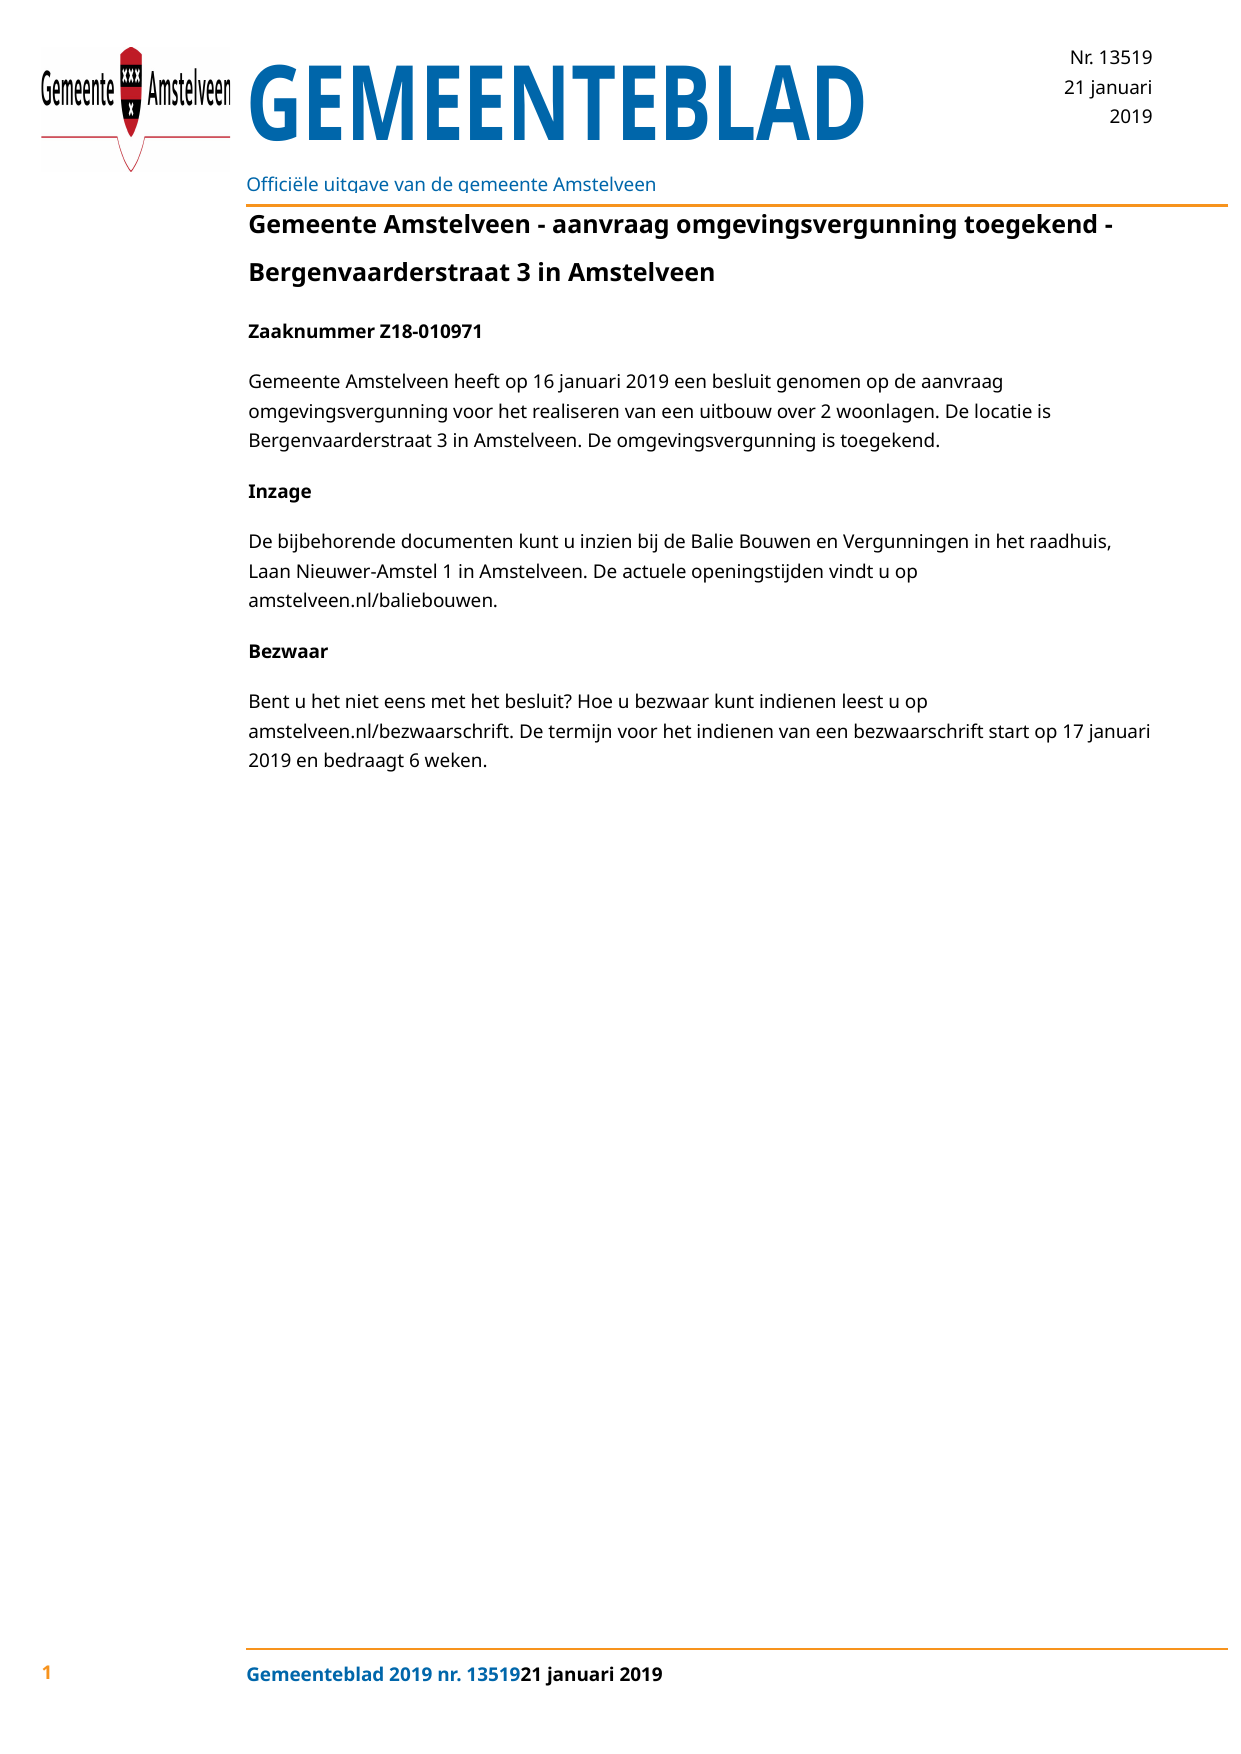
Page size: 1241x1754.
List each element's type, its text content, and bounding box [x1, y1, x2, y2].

text Gemeente Amstelveen - aanvraag omgevingsvergunning toegekend - Bergenvaarderstraat 3 in Amstelveen [248, 207, 1152, 288]
text Inzage [248, 478, 1152, 504]
text Zaaknummer Z18-010971 [248, 318, 1152, 344]
picture [41, 47, 231, 172]
text Gemeente Amstelveen heeft op 16 januari 2019 een besluit genomen op de aanvraag omgevingsvergunning voor het realiseren van een uitbouw over 2 woonlagen. De locatie is Bergenvaarderstraat 3 in Amstelveen. De omgevingsvergunning is toegekend. [248, 368, 1152, 453]
text De bijbehorende documenten kunt u inzien bij de Balie Bouwen en Vergunningen in het raadhuis, Laan Nieuwer-Amstel 1 in Amstelveen. De actuele openingstijden vindt u op amstelveen.nl/baliebouwen. [248, 528, 1152, 613]
text Bezwaar [248, 638, 1152, 664]
text Bent u het niet eens met het besluit? Hoe u bezwaar kunt indienen leest u op amstelveen.nl/bezwaarschrift. De termijn voor het indienen van een bezwaarschrift start op 17 januari 2019 en bedraagt 6 weken. [248, 688, 1152, 773]
